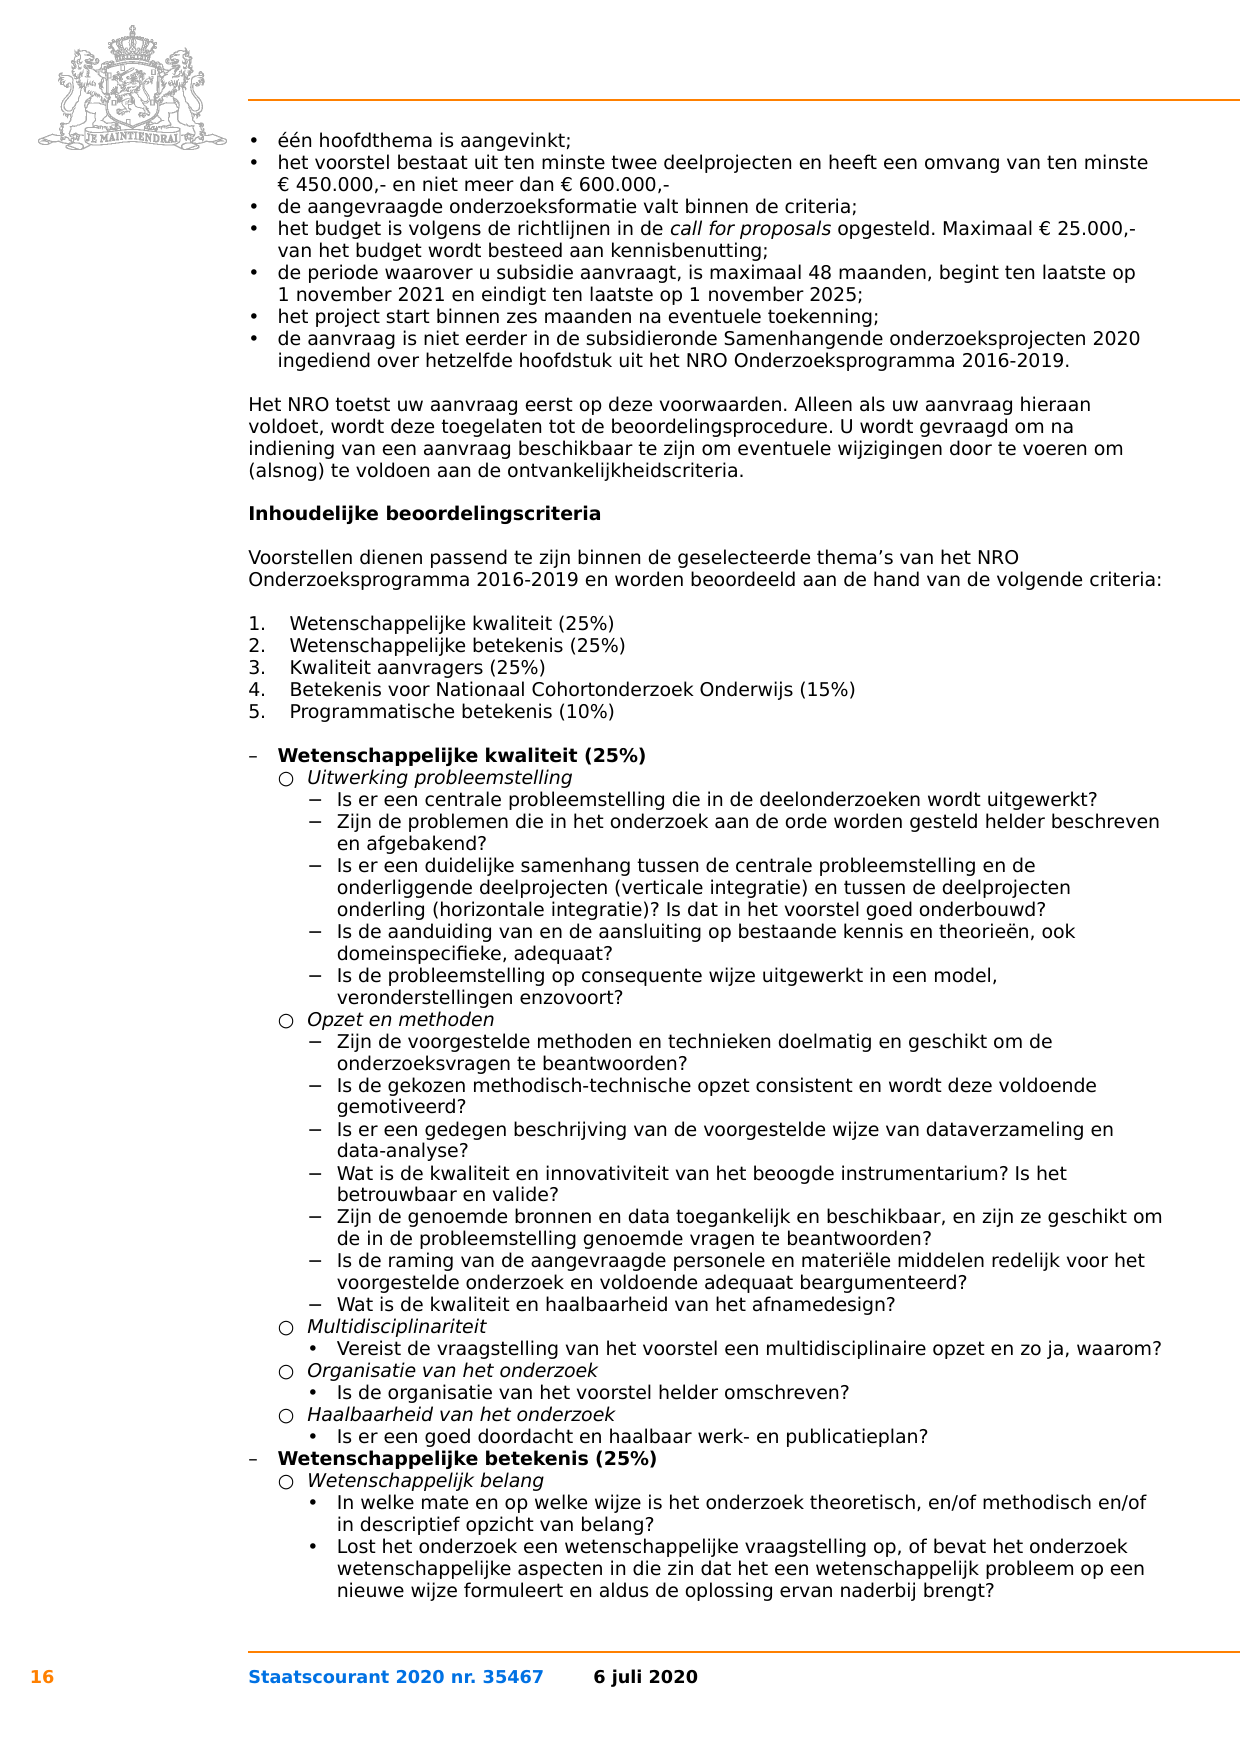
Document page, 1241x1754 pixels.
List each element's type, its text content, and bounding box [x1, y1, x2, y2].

text − Is de raming van de aangevraagde personele en materiële middelen redelijk voor het voorgestelde onderzoek en voldoende adequaat beargumenteerd? [307, 1250, 1163, 1294]
text • Is er een goed doordacht en haalbaar werk- en publicatieplan? [307, 1426, 1163, 1448]
text • het voorstel bestaat uit ten minste twee deelprojecten en heeft een omvang van ten minste € 450.000,- en niet meer dan € 600.000,- [248, 152, 1163, 196]
text 2. Wetenschappelijke betekenis (25%) [248, 635, 1163, 657]
text Het NRO toetst uw aanvraag eerst op deze voorwaarden. Alleen als uw aanvraag hieraan voldoet, wordt deze toegelaten tot de beoordelingsprocedure. U wordt gevraagd om na indiening van een aanvraag beschikbaar te zijn om eventuele wijzigingen door te voeren om (alsnog) te voldoen aan de ontvankelijkheidscriteria. [248, 393, 1163, 481]
text − Is er een gedegen beschrijving van de voorgestelde wijze van dataverzameling en data-analyse? [307, 1118, 1163, 1162]
text • één hoofdthema is aangevinkt; [248, 130, 1163, 152]
text ○ Wetenschappelijk belang [278, 1470, 1163, 1492]
text − Is de probleemstelling op consequente wijze uitgewerkt in een model, veronderstellingen enzovoort? [307, 964, 1163, 1008]
text Voorstellen dienen passend te zijn binnen de geselecteerde thema’s van het NRO Onderzoeksprogramma 2016-2019 en worden beoordeeld aan de hand van de volgende criteria: [248, 547, 1163, 591]
picture [38, 25, 227, 150]
text • de aanvraag is niet eerder in de subsidieronde Samenhangende onderzoeksprojecten 2020 ingediend over hetzelfde hoofdstuk uit het NRO Onderzoeksprogramma 2016-2019. [248, 328, 1163, 372]
text 5. Programmatische betekenis (10%) [248, 701, 1163, 723]
subtitle Inhoudelijke beoordelingscriteria [248, 503, 1163, 525]
text − Wat is de kwaliteit en haalbaarheid van het afnamedesign? [307, 1294, 1163, 1316]
text • Is de organisatie van het voorstel helder omschreven? [307, 1382, 1163, 1404]
text − Is de gekozen methodisch-technische opzet consistent en wordt deze voldoende gemotiveerd? [307, 1074, 1163, 1118]
text − Is de aanduiding van en de aansluiting op bestaande kennis en theorieën, ook domeinspecifieke, adequaat? [307, 921, 1163, 964]
text ○ Opzet en methoden [278, 1008, 1163, 1031]
text • Lost het onderzoek een wetenschappelijke vraagstelling op, of bevat het onderzoek wetenschappelijke aspecten in die zin dat het een wetenschappelijk probleem op een nieuwe wijze formuleert en aldus de oplossing ervan naderbij brengt? [307, 1536, 1163, 1602]
text ○ Haalbaarheid van het onderzoek [278, 1404, 1163, 1426]
text ○ Multidisciplinariteit [278, 1316, 1163, 1338]
text • de aangevraagde onderzoeksformatie valt binnen de criteria; [248, 196, 1163, 218]
text − Zijn de genoemde bronnen en data toegankelijk en beschikbaar, en zijn ze geschikt om de in de probleemstelling genoemde vragen te beantwoorden? [307, 1206, 1163, 1250]
text 3. Kwaliteit aanvragers (25%) [248, 657, 1163, 679]
text • het budget is volgens de richtlijnen in de call for proposals opgesteld. Maximaal € 25.000,- van het budget wordt besteed aan kennisbenutting; [248, 218, 1163, 262]
text • de periode waarover u subsidie aanvraagt, is maximaal 48 maanden, begint ten laatste op 1 november 2021 en eindigt ten laatste op 1 november 2025; [248, 262, 1163, 306]
text • Vereist de vraagstelling van het voorstel een multidisciplinaire opzet en zo ja, waarom? [307, 1338, 1163, 1360]
text − Is er een duidelijke samenhang tussen de centrale probleemstelling en de onderliggende deelprojecten (verticale integratie) en tussen de deelprojecten onderling (horizontale integratie)? Is dat in het voorstel goed onderbouwd? [307, 855, 1163, 921]
text ○ Uitwerking probleemstelling [278, 767, 1163, 789]
text 1. Wetenschappelijke kwaliteit (25%) [248, 613, 1163, 635]
text – Wetenschappelijke betekenis (25%) [248, 1448, 1163, 1470]
text − Wat is de kwaliteit en innovativiteit van het beoogde instrumentarium? Is het betrouwbaar en valide? [307, 1162, 1163, 1206]
text − Zijn de problemen die in het onderzoek aan de orde worden gesteld helder beschreven en afgebakend? [307, 811, 1163, 855]
text – Wetenschappelijke kwaliteit (25%) [248, 745, 1163, 767]
text • het project start binnen zes maanden na eventuele toekenning; [248, 306, 1163, 328]
text 4. Betekenis voor Nationaal Cohortonderzoek Onderwijs (15%) [248, 679, 1163, 701]
text • In welke mate en op welke wijze is het onderzoek theoretisch, en/of methodisch en/of in descriptief opzicht van belang? [307, 1492, 1163, 1536]
text ○ Organisatie van het onderzoek [278, 1360, 1163, 1382]
text − Zijn de voorgestelde methoden en technieken doelmatig en geschikt om de onderzoeksvragen te beantwoorden? [307, 1031, 1163, 1074]
text − Is er een centrale probleemstelling die in de deelonderzoeken wordt uitgewerkt? [307, 789, 1163, 811]
